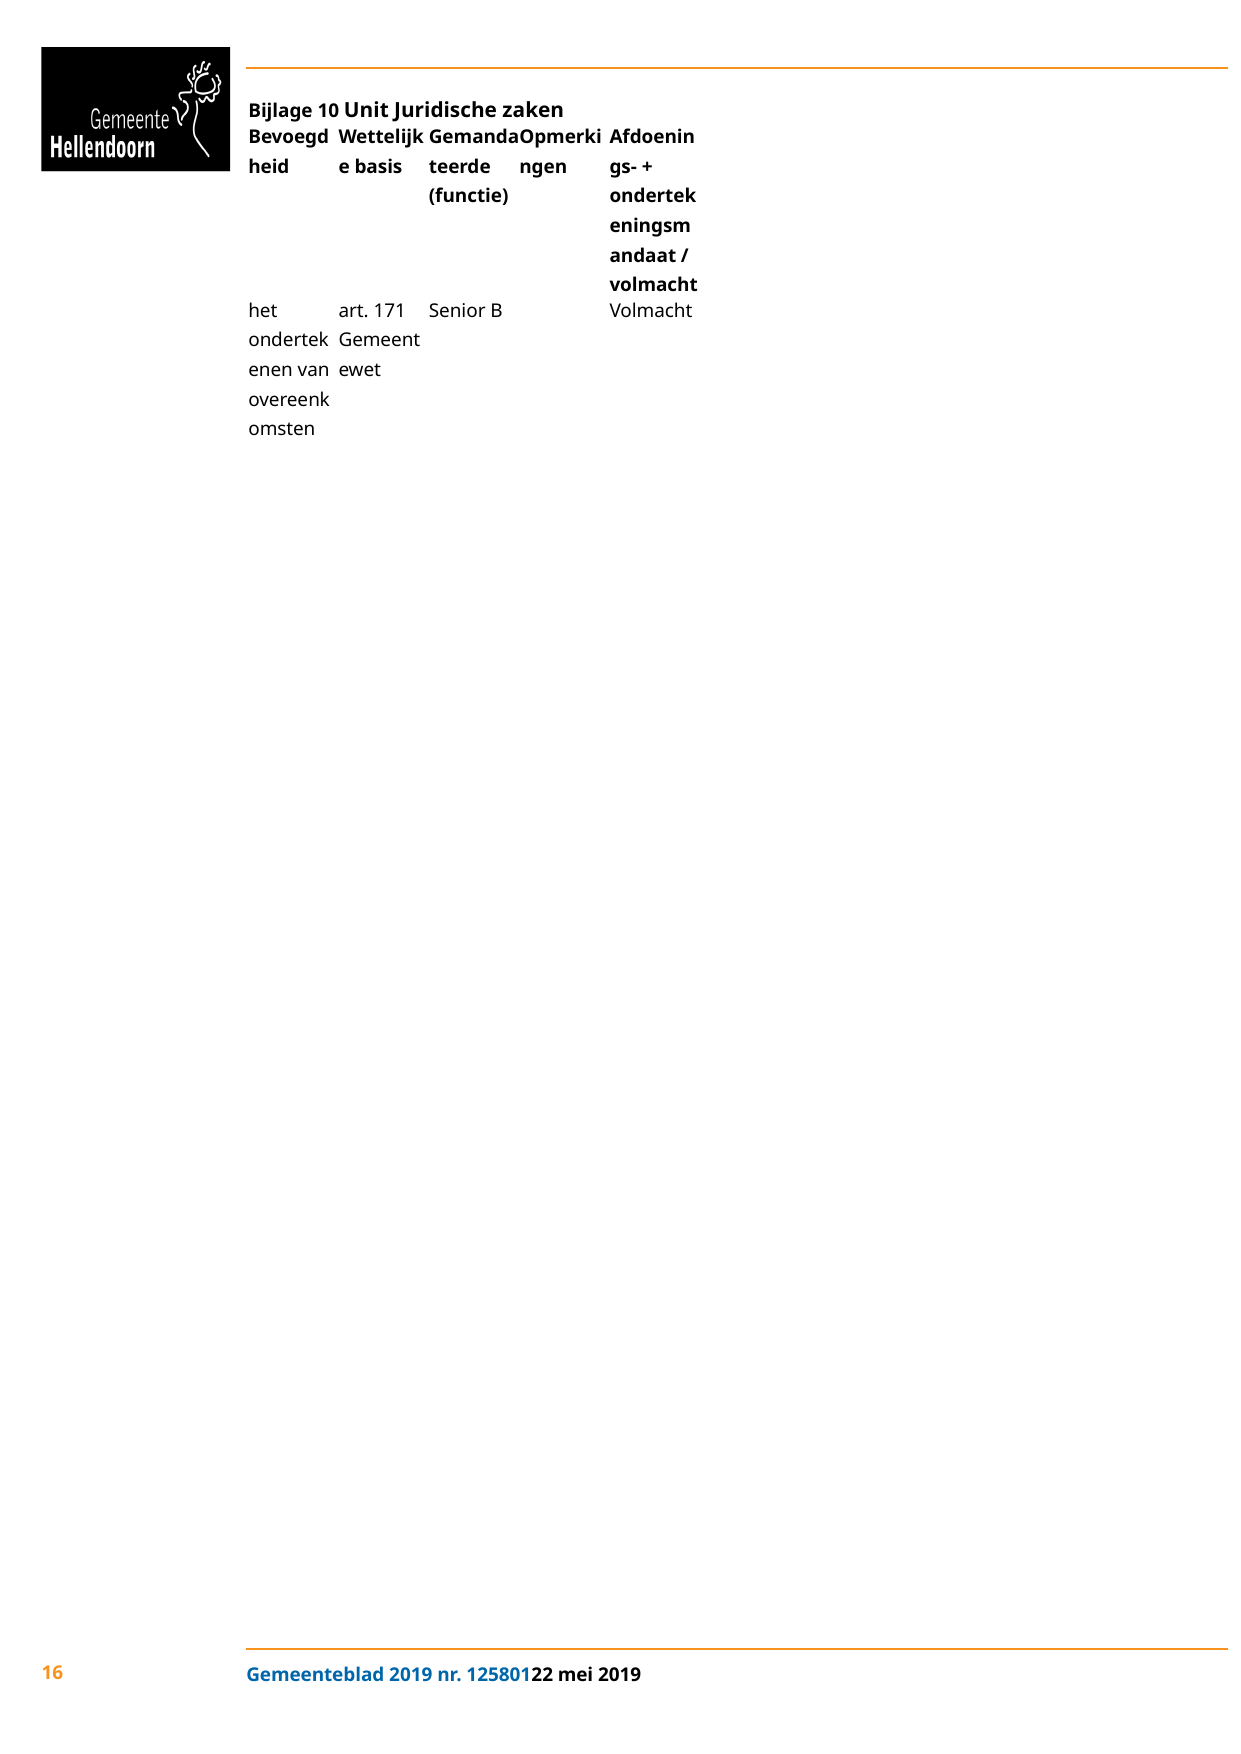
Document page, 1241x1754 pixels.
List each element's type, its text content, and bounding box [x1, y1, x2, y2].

table_header Gemandateerde (functie) [429, 124, 519, 297]
table_cell Volmacht [609, 297, 700, 441]
table_header Bevoegdheid [248, 124, 338, 297]
table_cell [519, 297, 609, 441]
text Bijlage 10 Unit Juridische zaken [248, 95, 1152, 123]
table_header Afdoenings- + ondertekeningsmandaat / volmacht [609, 124, 700, 297]
table_cell art. 171 Gemeentewet [338, 297, 429, 441]
table_cell Senior B [429, 297, 519, 441]
table_cell het ondertekenen van overeenkomsten [248, 297, 338, 441]
table_header Opmerkingen [519, 124, 609, 297]
table_header Wettelijke basis [338, 124, 429, 297]
picture [41, 47, 231, 172]
